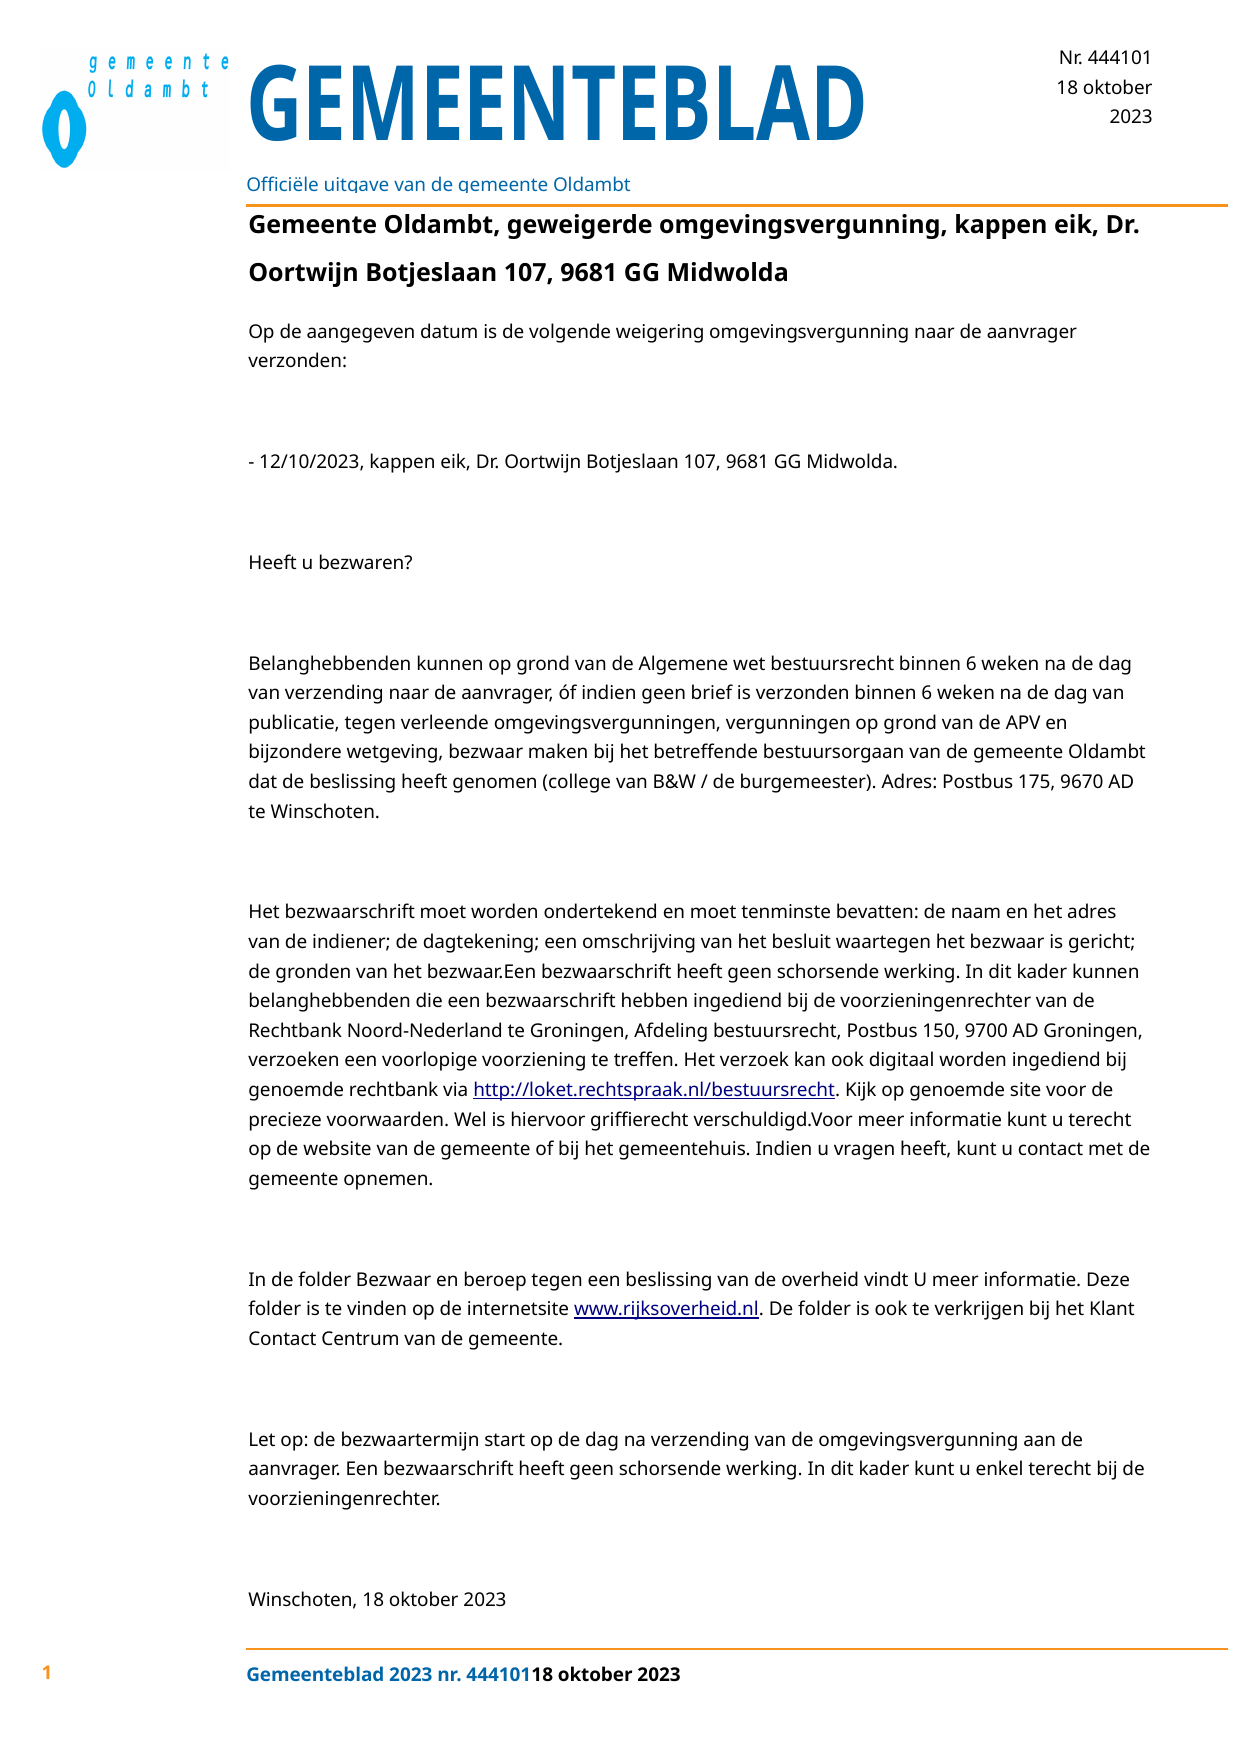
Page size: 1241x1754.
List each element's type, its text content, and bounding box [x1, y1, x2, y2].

text Op de aangegeven datum is de volgende weigering omgevingsvergunning naar de aanvrager verzonden: [248, 318, 1152, 373]
picture [41, 47, 231, 172]
text Heeft u bezwaren? [248, 549, 1152, 575]
text In de folder Bezwaar en beroep tegen een beslissing van de overheid vindt U meer informatie. Deze folder is te vinden op de internetsite www.rijksoverheid.nl. De folder is ook te verkrijgen bij het Klant Contact Centrum van de gemeente. [248, 1266, 1152, 1351]
text Gemeente Oldambt, geweigerde omgevingsvergunning, kappen eik, Dr. Oortwijn Botjeslaan 107, 9681 GG Midwolda [248, 207, 1152, 288]
text Belanghebbenden kunnen op grond van de Algemene wet bestuursrecht binnen 6 weken na de dag van verzending naar de aanvrager, óf indien geen brief is verzonden binnen 6 weken na de dag van publicatie, tegen verleende omgevingsvergunningen, vergunningen op grond van de APV en bijzondere wetgeving, bezwaar maken bij het betreffende bestuursorgaan van de gemeente Oldambt dat de beslissing heeft genomen (college van B&W / de burgemeester). Adres: Postbus 175, 9670 AD te Winschoten. [248, 650, 1152, 824]
text Het bezwaarschrift moet worden ondertekend en moet tenminste bevatten: de naam en het adres van de indiener; de dagtekening; een omschrijving van het besluit waartegen het bezwaar is gericht; de gronden van het bezwaar.Een bezwaarschrift heeft geen schorsende werking. In dit kader kunnen belanghebbenden die een bezwaarschrift hebben ingediend bij de voorzieningenrechter van de Rechtbank Noord-Nederland te Groningen, Afdeling bestuursrecht, Postbus 150, 9700 AD Groningen, verzoeken een voorlopige voorziening te treffen. Het verzoek kan ook digitaal worden ingediend bij genoemde rechtbank via http://loket.rechtspraak.nl/bestuursrecht. Kijk op genoemde site voor de precieze voorwaarden. Wel is hiervoor griffierecht verschuldigd.Voor meer informatie kunt u terecht op de website van de gemeente of bij het gemeentehuis. Indien u vragen heeft, kunt u contact met de gemeente opnemen. [248, 899, 1152, 1191]
text Let op: de bezwaartermijn start op de dag na verzending van de omgevingsvergunning aan de aanvrager. Een bezwaarschrift heeft geen schorsende werking. In dit kader kunt u enkel terecht bij de voorzieningenrechter. [248, 1426, 1152, 1511]
text - 12/10/2023, kappen eik, Dr. Oortwijn Botjeslaan 107, 9681 GG Midwolda. [248, 448, 1152, 474]
text Winschoten, 18 oktober 2023 [248, 1586, 1152, 1612]
